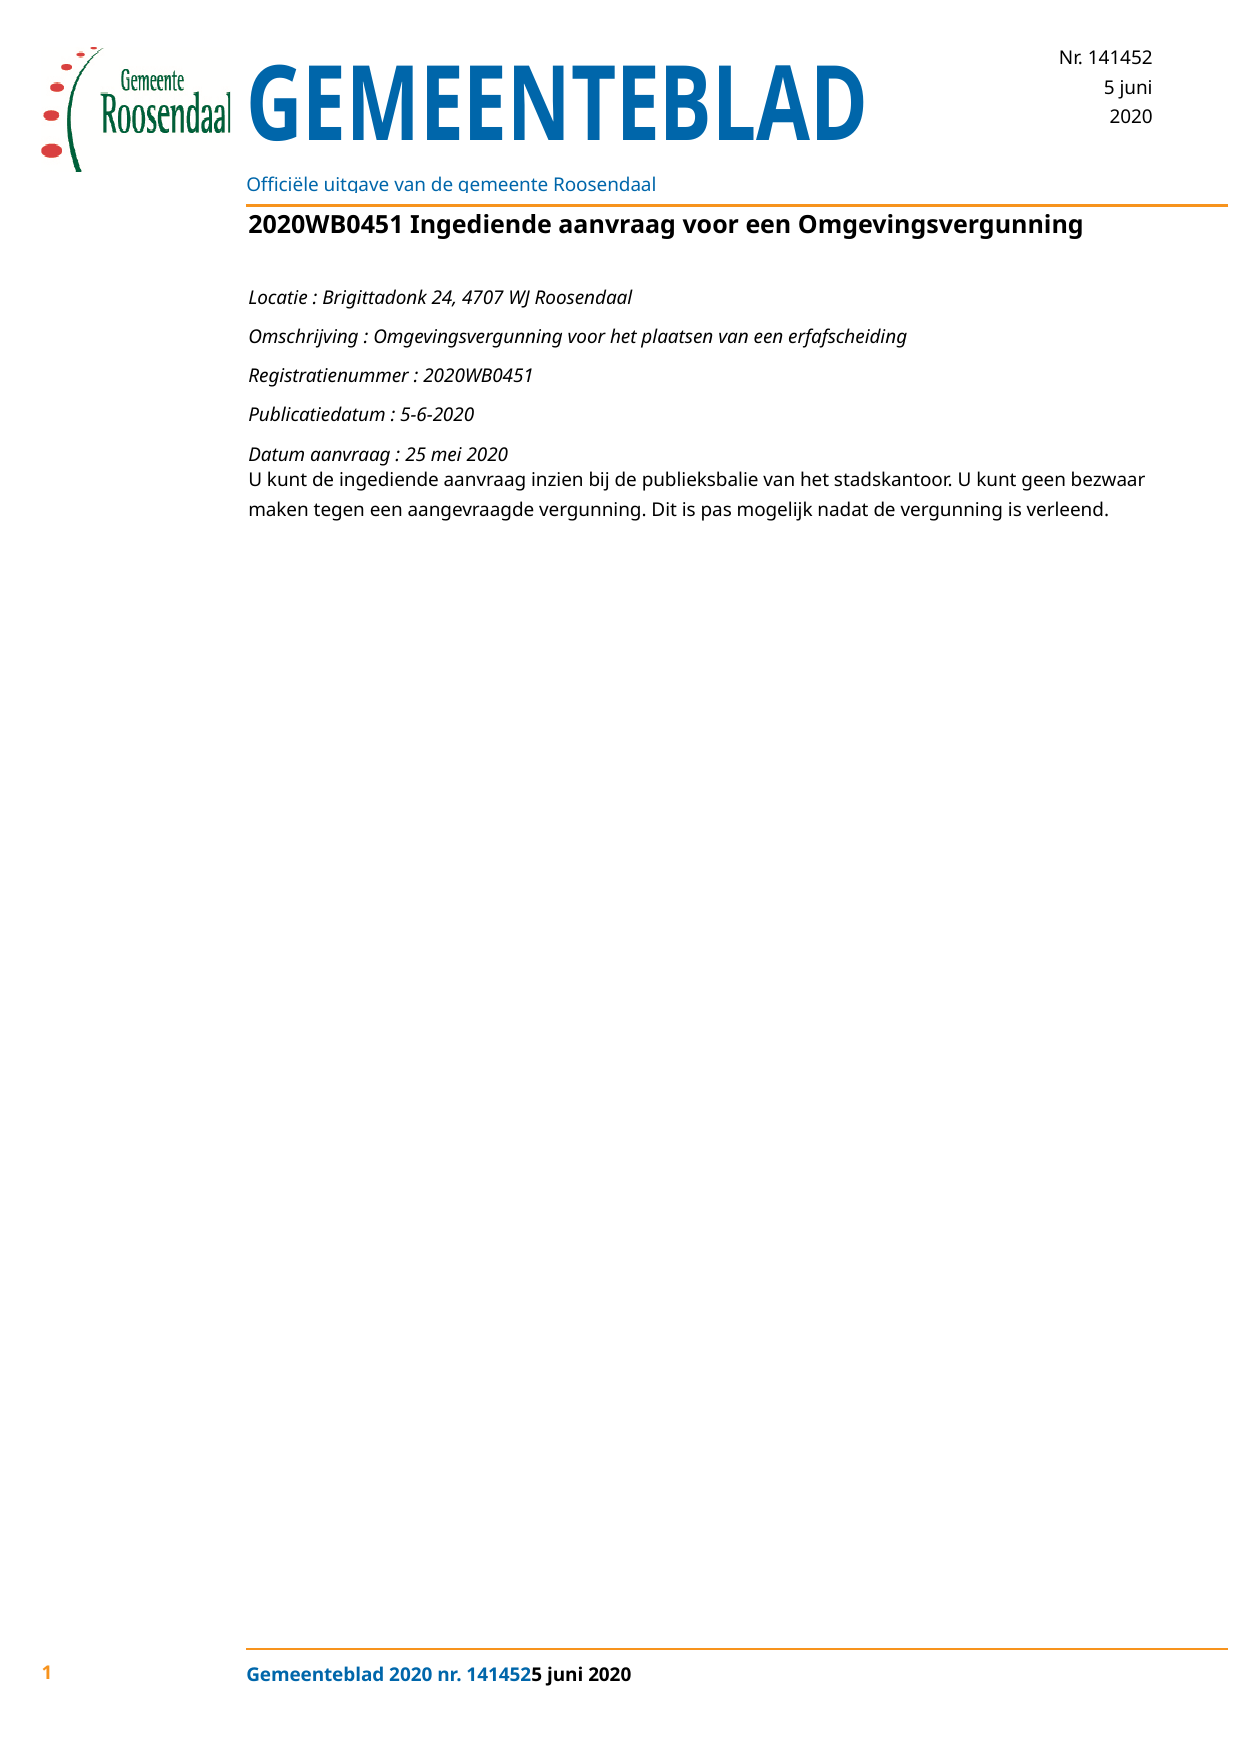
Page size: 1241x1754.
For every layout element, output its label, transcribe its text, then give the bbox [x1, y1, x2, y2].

picture [41, 47, 231, 172]
text Registratienummer : 2020WB0451 [248, 362, 1152, 388]
text Locatie : Brigittadonk 24, 4707 WJ Roosendaal [248, 284, 1152, 309]
text Datum aanvraag : 25 mei 2020 [248, 441, 1152, 467]
text Omschrijving : Omgevingsvergunning voor het plaatsen van een erfafscheiding [248, 323, 1152, 349]
text Publicatiedatum : 5-6-2020 [248, 402, 1152, 427]
text 2020WB0451 Ingediende aanvraag voor een Omgevingsvergunning [248, 207, 1152, 241]
text U kunt de ingediende aanvraag inzien bij de publieksbalie van het stadskantoor. U kunt geen bezwaar maken tegen een aangevraagde vergunning. Dit is pas mogelijk nadat de vergunning is verleend. [248, 467, 1152, 522]
